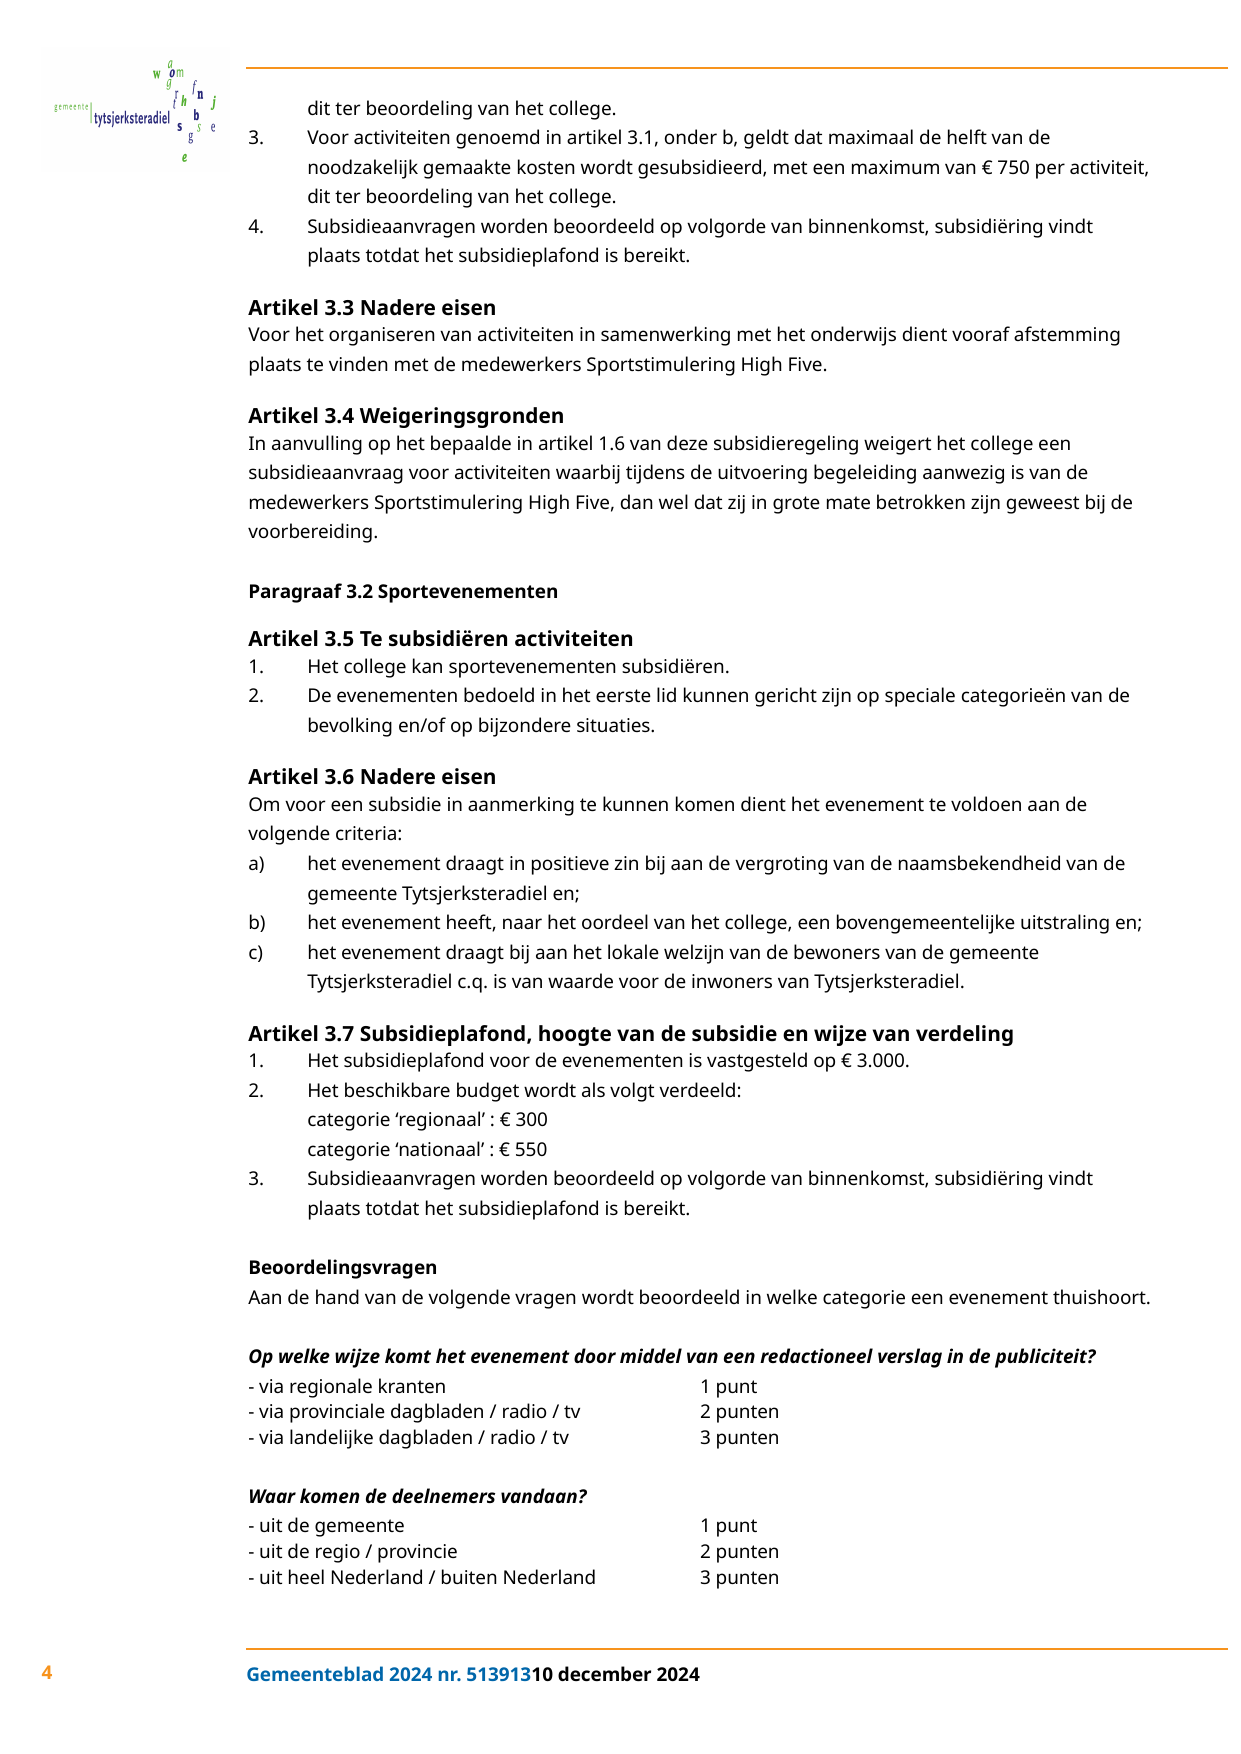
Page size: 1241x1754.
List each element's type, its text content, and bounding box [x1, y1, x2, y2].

table_cell - uit de regio / provincie [248, 1538, 700, 1564]
table_cell - via provinciale dagbladen / radio / tv [248, 1399, 700, 1424]
text Voor het organiseren van activiteiten in samenwerking met het onderwijs dient vooraf afstemming plaats te vinden met de medewerkers Sportstimulering High Five. [248, 322, 1152, 377]
list Subsidieaanvragen worden beoordeeld op volgorde van binnenkomst, subsidiëring vindt plaats totdat het subsidieplafond is bereikt. [248, 1166, 1152, 1221]
text Om voor een subsidie in aanmerking te kunnen komen dient het evenement te voldoen aan de volgende criteria: [248, 791, 1152, 846]
list De evenementen bedoeld in het eerste lid kunnen gericht zijn op speciale categorieën van de bevolking en/of op bijzondere situaties. [248, 682, 1152, 738]
text Artikel 3.6 Nadere eisen [248, 762, 1152, 791]
table_cell - via landelijke dagbladen / radio / tv [248, 1424, 700, 1450]
list Het college kan sportevenementen subsidiëren. [248, 653, 1152, 679]
table_header - via regionale kranten [248, 1373, 700, 1398]
list Subsidieaanvragen worden beoordeeld op volgorde van binnenkomst, subsidiëring vindt plaats totdat het subsidieplafond is bereikt. [248, 213, 1152, 268]
list het evenement draagt in positieve zin bij aan de vergroting van de naamsbekendheid van de gemeente Tytsjerksteradiel en; [248, 850, 1152, 905]
text Artikel 3.5 Te subsidiëren activiteiten [248, 624, 1152, 653]
list het evenement draagt bij aan het lokale welzijn van de bewoners van de gemeente Tytsjerksteradiel c.q. is van waarde voor de inwoners van Tytsjerksteradiel. [248, 939, 1152, 994]
table_cell 2 punten [700, 1399, 1152, 1424]
list Het beschikbare budget wordt als volgt verdeeld: [248, 1077, 1152, 1103]
text Op welke wijze komt het evenement door middel van een redactioneel verslag in de publiciteit? [248, 1343, 1152, 1369]
table_cell - uit heel Nederland / buiten Nederland [248, 1564, 700, 1590]
text Aan de hand van de volgende vragen wordt beoordeeld in welke categorie een evenement thuishoort. [248, 1284, 1152, 1310]
text Beoordelingsvragen [248, 1254, 1152, 1280]
table_cell 3 punten [700, 1564, 1152, 1590]
table_header 1 punt [700, 1513, 1152, 1538]
text Artikel 3.7 Subsidieplafond, hoogte van de subsidie en wijze van verdeling [248, 1019, 1152, 1047]
text Waar komen de deelnemers vandaan? [248, 1483, 1152, 1508]
list Het subsidieplafond voor de evenementen is vastgesteld op € 3.000. [248, 1047, 1152, 1073]
list het evenement heeft, naar het oordeel van het college, een bovengemeentelijke uitstraling en; [248, 909, 1152, 935]
text In aanvulling op het bepaalde in artikel 1.6 van deze subsidieregeling weigert het college een subsidieaanvraag voor activiteiten waarbij tijdens de uitvoering begeleiding aanwezig is van de medewerkers Sportstimulering High Five, dan wel dat zij in grote mate betrokken zijn geweest bij de voorbereiding. [248, 430, 1152, 544]
list categorie ‘regionaal’ : € 300 [248, 1106, 1152, 1132]
text Paragraaf 3.2 Sportevenementen [248, 578, 1152, 604]
table_header 1 punt [700, 1373, 1152, 1398]
table_cell 3 punten [700, 1424, 1152, 1450]
picture [41, 47, 231, 172]
list Voor activiteiten genoemd in artikel 3.1, onder b, geldt dat maximaal de helft van de noodzakelijk gemaakte kosten wordt gesubsidieerd, met een maximum van € 750 per activiteit, dit ter beoordeling van het college. [248, 124, 1152, 209]
text Artikel 3.3 Nadere eisen [248, 293, 1152, 322]
list categorie ‘nationaal’ : € 550 [248, 1136, 1152, 1162]
list dit ter beoordeling van het college. [248, 95, 1152, 121]
text Artikel 3.4 Weigeringsgronden [248, 402, 1152, 430]
table_cell 2 punten [700, 1538, 1152, 1564]
table_header - uit de gemeente [248, 1513, 700, 1538]
